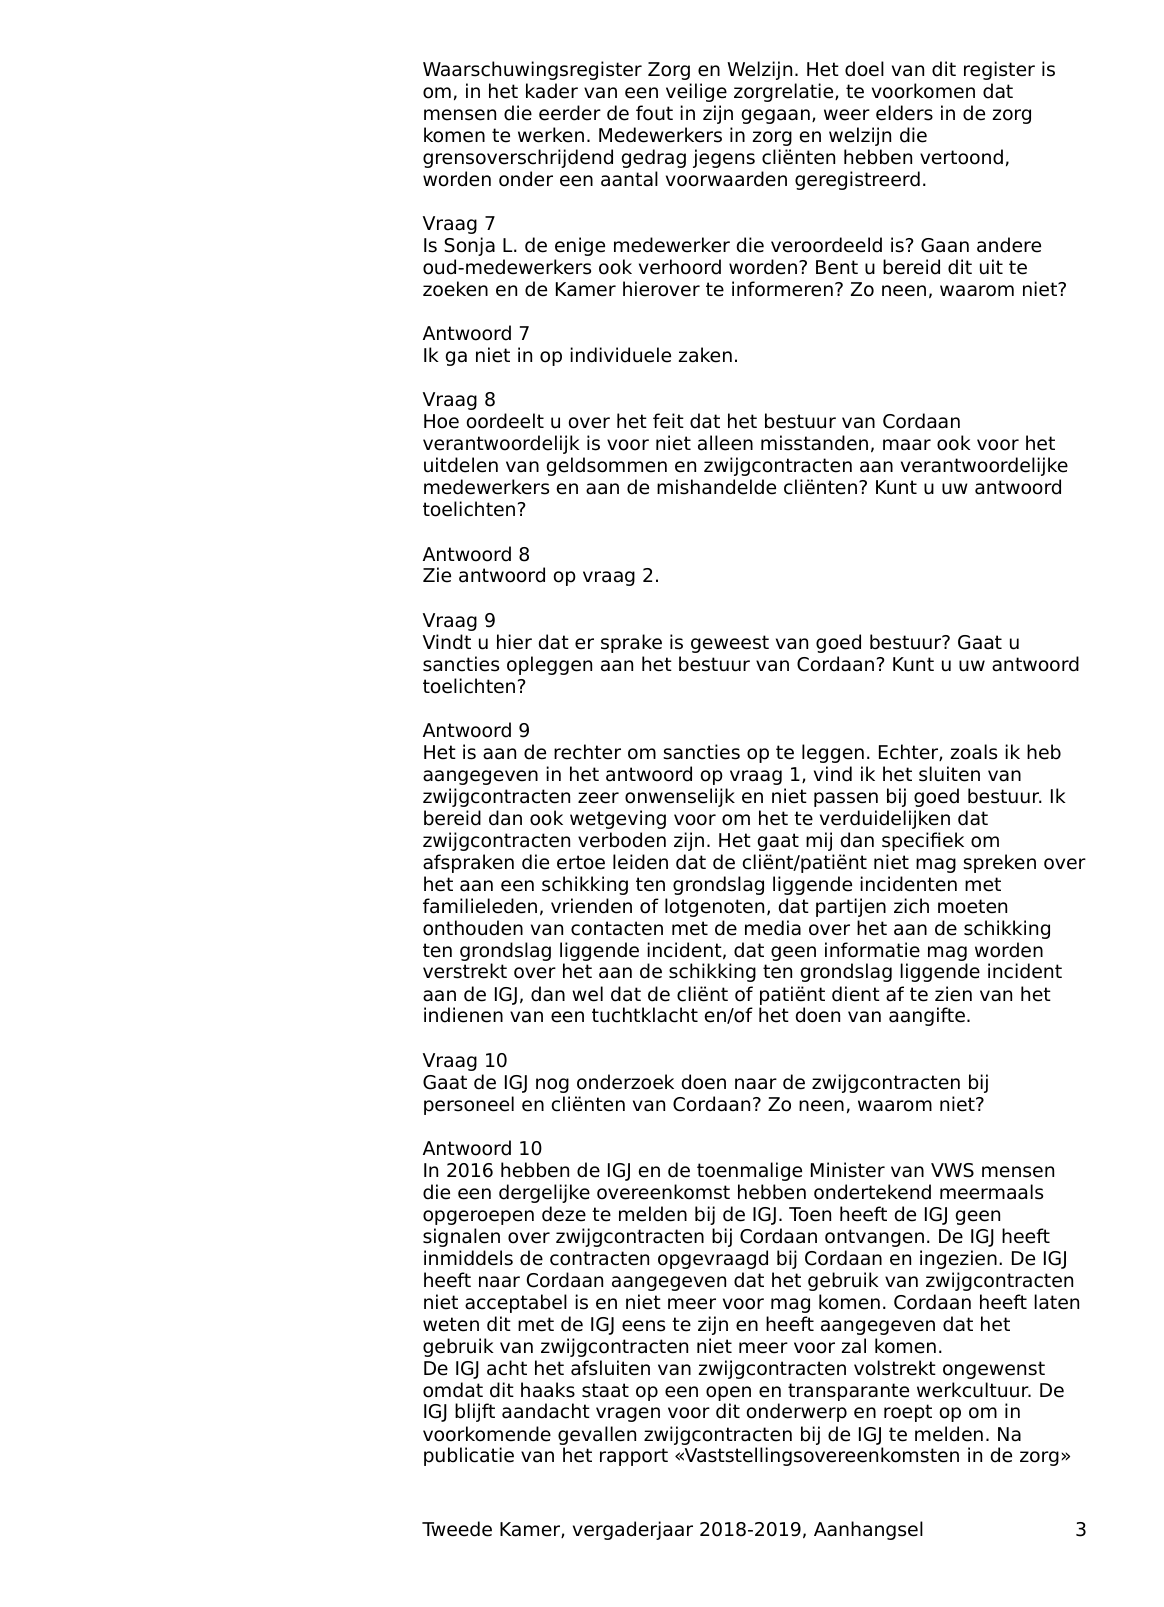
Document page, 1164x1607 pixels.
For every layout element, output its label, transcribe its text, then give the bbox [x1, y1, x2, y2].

text Gaat de IGJ nog onderzoek doen naar de zwijgcontracten bij personeel en cliënten van Cordaan? Zo neen, waarom niet? [422, 1072, 1087, 1116]
text Antwoord 7 [422, 323, 1087, 345]
text Antwoord 9 [422, 720, 1087, 742]
text Antwoord 10 [422, 1138, 1087, 1160]
text Vindt u hier dat er sprake is geweest van goed bestuur? Gaat u sancties opleggen aan het bestuur van Cordaan? Kunt u uw antwoord toelichten? [422, 632, 1087, 697]
text Hoe oordeelt u over het feit dat het bestuur van Cordaan verantwoordelijk is voor niet alleen misstanden, maar ook voor het uitdelen van geldsommen en zwijgcontracten aan verantwoordelijke medewerkers en aan de mishandelde cliënten? Kunt u uw antwoord toelichten? [422, 411, 1087, 521]
text Zie antwoord op vraag 2. [422, 565, 1087, 587]
text In 2016 hebben de IGJ en de toenmalige Minister van VWS mensen die een dergelijke overeenkomst hebben ondertekend meermaals opgeroepen deze te melden bij de IGJ. Toen heeft de IGJ geen signalen over zwijgcontracten bij Cordaan ontvangen. De IGJ heeft inmiddels de contracten opgevraagd bij Cordaan en ingezien. De IGJ heeft naar Cordaan aangegeven dat het gebruik van zwijgcontracten niet acceptabel is en niet meer voor mag komen. Cordaan heeft laten weten dit met de IGJ eens te zijn en heeft aangegeven dat het gebruik van zwijgcontracten niet meer voor zal komen. [422, 1160, 1087, 1357]
text Antwoord 8 [422, 543, 1087, 565]
text Vraag 9 [422, 609, 1087, 632]
text Vraag 8 [422, 389, 1087, 411]
text Waarschuwingsregister Zorg en Welzijn. Het doel van dit register is om, in het kader van een veilige zorgrelatie, te voorkomen dat mensen die eerder de fout in zijn gegaan, weer elders in de zorg komen te werken. Medewerkers in zorg en welzijn die grensoverschrijdend gedrag jegens cliënten hebben vertoond, worden onder een aantal voorwaarden geregistreerd. [422, 59, 1087, 191]
text Vraag 10 [422, 1049, 1087, 1072]
text Vraag 7 [422, 213, 1087, 235]
text Het is aan de rechter om sancties op te leggen. Echter, zoals ik heb aangegeven in het antwoord op vraag 1, vind ik het sluiten van zwijgcontracten zeer onwenselijk en niet passen bij goed bestuur. Ik bereid dan ook wetgeving voor om het te verduidelijken dat zwijgcontracten verboden zijn. Het gaat mij dan specifiek om afspraken die ertoe leiden dat de cliënt/patiënt niet mag spreken over het aan een schikking ten grondslag liggende incidenten met familieleden, vrienden of lotgenoten, dat partijen zich moeten onthouden van contacten met de media over het aan de schikking ten grondslag liggende incident, dat geen informatie mag worden verstrekt over het aan de schikking ten grondslag liggende incident aan de IGJ, dan wel dat de cliënt of patiënt dient af te zien van het indienen van een tuchtklacht en/of het doen van aangifte. [422, 742, 1087, 1027]
text Ik ga niet in op individuele zaken. [422, 345, 1087, 367]
text Is Sonja L. de enige medewerker die veroordeeld is? Gaan andere oud-medewerkers ook verhoord worden? Bent u bereid dit uit te zoeken en de Kamer hierover te informeren? Zo neen, waarom niet? [422, 235, 1087, 301]
text De IGJ acht het afsluiten van zwijgcontracten volstrekt ongewenst omdat dit haaks staat op een open en transparante werkcultuur. De IGJ blijft aandacht vragen voor dit onderwerp en roept op om in voorkomende gevallen zwijgcontracten bij de IGJ te melden. Na publicatie van het rapport «Vaststellingsovereenkomsten in de zorg» [422, 1357, 1087, 1467]
